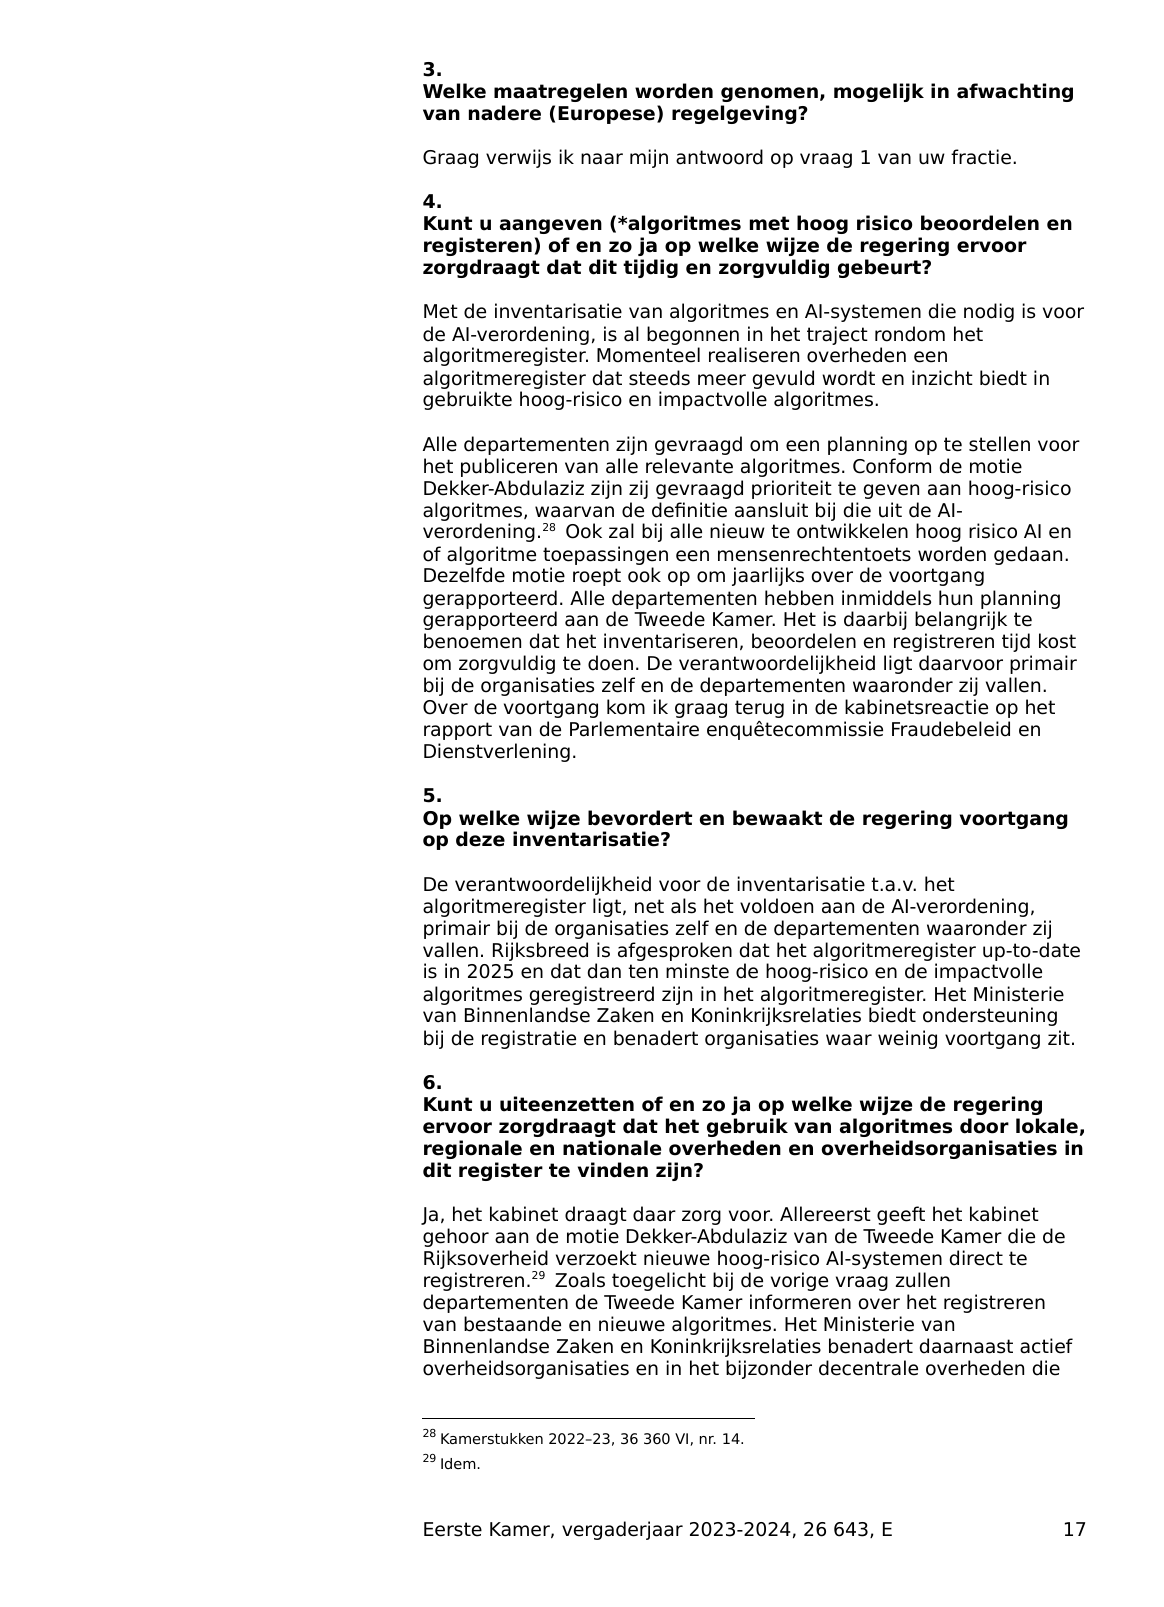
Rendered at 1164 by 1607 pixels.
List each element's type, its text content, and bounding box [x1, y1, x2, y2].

text Kunt u aangeven (*algoritmes met hoog risico beoordelen en registeren) of en zo ja op welke wijze de regering ervoor zorgdraagt dat dit tijdig en zorgvuldig gebeurt? [422, 213, 1087, 279]
text Graag verwijs ik naar mijn antwoord op vraag 1 van uw fractie. [422, 147, 1087, 169]
text De verantwoordelijkheid voor de inventarisatie t.a.v. het algoritmeregister ligt, net als het voldoen aan de AI-verordening, primair bij de organisaties zelf en de departementen waaronder zij vallen. Rijksbreed is afgesproken dat het algoritmeregister up-to-date is in 2025 en dat dan ten minste de hoog-risico en de impactvolle algoritmes geregistreerd zijn in het algoritmeregister. Het Ministerie van Binnenlandse Zaken en Koninkrijksrelaties biedt ondersteuning bij de registratie en benadert organisaties waar weinig voortgang zit. [422, 873, 1087, 1049]
text Met de inventarisatie van algoritmes en AI-systemen die nodig is voor de AI-verordening, is al begonnen in het traject rondom het algoritmeregister. Momenteel realiseren overheden een algoritmeregister dat steeds meer gevuld wordt en inzicht biedt in gebruikte hoog-risico en impactvolle algoritmes. [422, 301, 1087, 411]
text Idem. [422, 1452, 1087, 1474]
text Kunt u uiteenzetten of en zo ja op welke wijze de regering ervoor zorgdraagt dat het gebruik van algoritmes door lokale, regionale en nationale overheden en overheidsorganisaties in dit register te vinden zijn? [422, 1093, 1087, 1181]
text 5. [422, 785, 1087, 807]
text Alle departementen zijn gevraagd om een planning op te stellen voor het publiceren van alle relevante algoritmes. Conform de motie Dekker-Abdulaziz zijn zij gevraagd prioriteit te geven aan hoog-risico algoritmes, waarvan de definitie aansluit bij die uit de AI-verordening. Ook zal bij alle nieuw te ontwikkelen hoog risico AI en of algoritme toepassingen een mensenrechtentoets worden gedaan. Dezelfde motie roept ook op om jaarlijks over de voortgang gerapporteerd. Alle departementen hebben inmiddels hun planning gerapporteerd aan de Tweede Kamer. Het is daarbij belangrijk te benoemen dat het inventariseren, beoordelen en registreren tijd kost om zorgvuldig te doen. De verantwoordelijkheid ligt daarvoor primair bij de organisaties zelf en de departementen waaronder zij vallen. Over de voortgang kom ik graag terug in de kabinetsreactie op het rapport van de Parlementaire enquêtecommissie Fraudebeleid en Dienstverlening. [422, 433, 1087, 763]
text 4. [422, 191, 1087, 213]
text Kamerstukken 2022–23, 36 360 VI, nr. 14. [422, 1427, 1087, 1449]
text 6. [422, 1072, 1087, 1093]
text Ja, het kabinet draagt daar zorg voor. Allereerst geeft het kabinet gehoor aan de motie Dekker-Abdulaziz van de Tweede Kamer die de Rijksoverheid verzoekt nieuwe hoog-risico AI-systemen direct te registreren. Zoals toegelicht bij de vorige vraag zullen departementen de Tweede Kamer informeren over het registreren van bestaande en nieuwe algoritmes. Het Ministerie van Binnenlandse Zaken en Koninkrijksrelaties benadert daarnaast actief overheidsorganisaties en in het bijzonder decentrale overheden die [422, 1204, 1087, 1379]
text Welke maatregelen worden genomen, mogelijk in afwachting van nadere (Europese) regelgeving? [422, 81, 1087, 125]
text 3. [422, 59, 1087, 81]
text Op welke wijze bevordert en bewaakt de regering voortgang op deze inventarisatie? [422, 807, 1087, 851]
